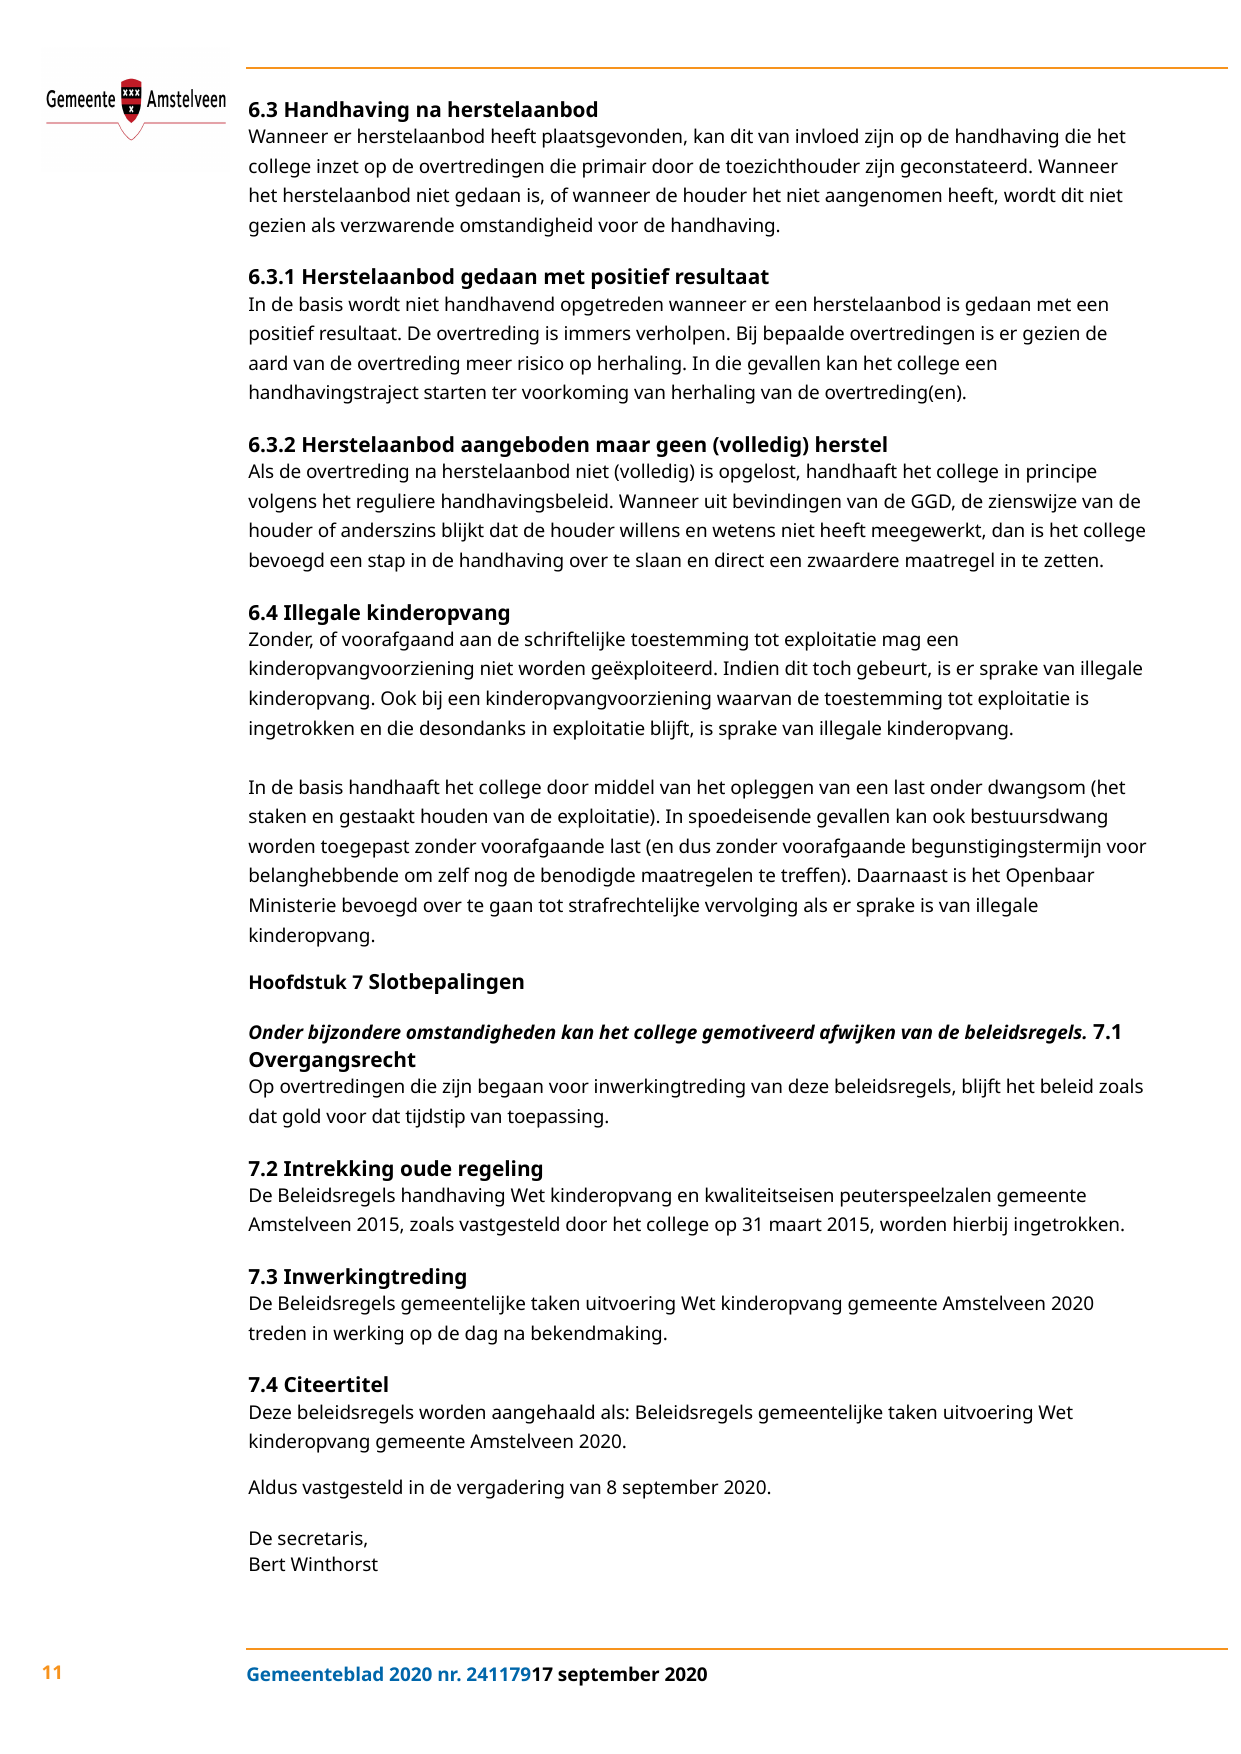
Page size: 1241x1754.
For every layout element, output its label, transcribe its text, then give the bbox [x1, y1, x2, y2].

text Op overtredingen die zijn begaan voor inwerkingtreding van deze beleidsregels, blijft het beleid zoals dat gold voor dat tijdstip van toepassing. [248, 1074, 1152, 1129]
text Deze beleidsregels worden aangehaald als: Beleidsregels gemeentelijke taken uitvoering Wet kinderopvang gemeente Amstelveen 2020. [248, 1399, 1152, 1454]
text 7.3 Inwerkingtreding [248, 1262, 1152, 1291]
text 6.3.2 Herstelaanbod aangeboden maar geen (volledig) herstel [248, 430, 1152, 458]
text Bert Winthorst [248, 1551, 1152, 1577]
text De Beleidsregels handhaving Wet kinderopvang en kwaliteitseisen peuterspeelzalen gemeente Amstelveen 2015, zoals vastgesteld door het college op 31 maart 2015, worden hierbij ingetrokken. [248, 1182, 1152, 1237]
text Wanneer er herstelaanbod heeft plaatsgevonden, kan dit van invloed zijn op de handhaving die het college inzet op de overtredingen die primair door de toezichthouder zijn geconstateerd. Wanneer het herstelaanbod niet gedaan is, of wanneer de houder het niet aangenomen heeft, wordt dit niet gezien als verzwarende omstandigheid voor de handhaving. [248, 123, 1152, 238]
text Aldus vastgesteld in de vergadering van 8 september 2020. [248, 1474, 1152, 1500]
text In de basis wordt niet handhavend opgetreden wanneer er een herstelaanbod is gedaan met een positief resultaat. De overtreding is immers verholpen. Bij bepaalde overtredingen is er gezien de aard van de overtreding meer risico op herhaling. In die gevallen kan het college een handhavingstraject starten ter voorkoming van herhaling van de overtreding(en). [248, 291, 1152, 405]
picture [41, 47, 231, 172]
text 6.3.1 Herstelaanbod gedaan met positief resultaat [248, 262, 1152, 291]
text De Beleidsregels gemeentelijke taken uitvoering Wet kinderopvang gemeente Amstelveen 2020 treden in werking op de dag na bekendmaking. [248, 1291, 1152, 1346]
text Hoofdstuk 7 Slotbepalingen [248, 967, 1152, 996]
text De secretaris, [248, 1526, 1152, 1551]
text 6.3 Handhaving na herstelaanbod [248, 95, 1152, 123]
text Onder bijzondere omstandigheden kan het college gemotiveerd afwijken van de beleidsregels. 7.1 Overgangsrecht [248, 1017, 1152, 1074]
text 7.2 Intrekking oude regeling [248, 1154, 1152, 1182]
text Zonder, of voorafgaand aan de schriftelijke toestemming tot exploitatie mag een kinderopvangvoorziening niet worden geëxploiteerd. Indien dit toch gebeurt, is er sprake van illegale kinderopvang. Ook bij een kinderopvangvoorziening waarvan de toestemming tot exploitatie is ingetrokken en die desondanks in exploitatie blijft, is sprake van illegale kinderopvang. [248, 626, 1152, 741]
text In de basis handhaaft het college door middel van het opleggen van een last onder dwangsom (het staken en gestaakt houden van de exploitatie). In spoedeisende gevallen kan ook bestuursdwang worden toegepast zonder voorafgaande last (en dus zonder voorafgaande begunstigingstermijn voor belanghebbende om zelf nog de benodigde maatregelen te treffen). Daarnaast is het Openbaar Ministerie bevoegd over te gaan tot strafrechtelijke vervolging als er sprake is van illegale kinderopvang. [248, 774, 1152, 948]
text 6.4 Illegale kinderopvang [248, 598, 1152, 626]
text 7.4 Citeertitel [248, 1371, 1152, 1399]
text Als de overtreding na herstelaanbod niet (volledig) is opgelost, handhaaft het college in principe volgens het reguliere handhavingsbeleid. Wanneer uit bevindingen van de GGD, de zienswijze van de houder of anderszins blijkt dat de houder willens en wetens niet heeft meegewerkt, dan is het college bevoegd een stap in de handhaving over te slaan en direct een zwaardere maatregel in te zetten. [248, 458, 1152, 573]
